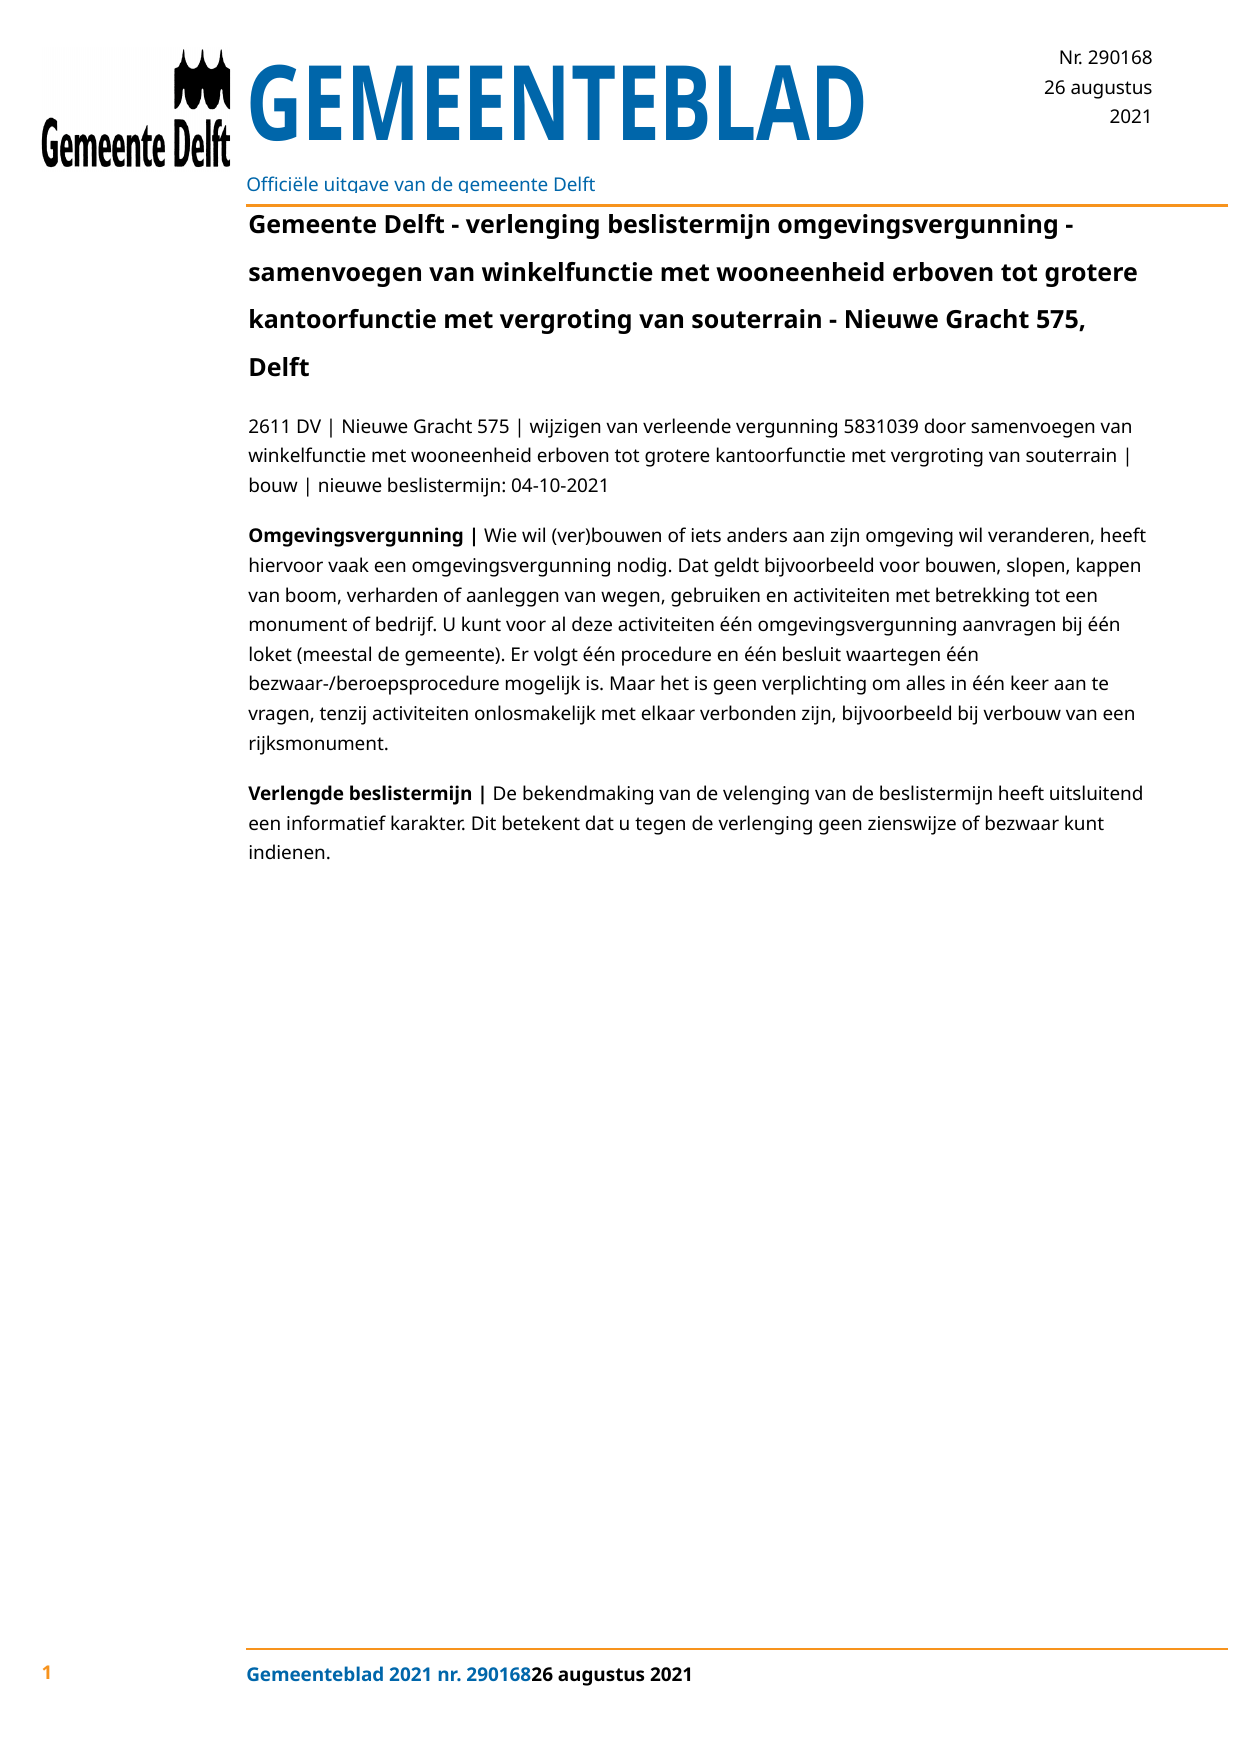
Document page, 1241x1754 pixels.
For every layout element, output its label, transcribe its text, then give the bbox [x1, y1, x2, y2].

text Omgevingsvergunning | Wie wil (ver)bouwen of iets anders aan zijn omgeving wil veranderen, heeft hiervoor vaak een omgevingsvergunning nodig. Dat geldt bijvoorbeeld voor bouwen, slopen, kappen van boom, verharden of aanleggen van wegen, gebruiken en activiteiten met betrekking tot een monument of bedrijf. U kunt voor al deze activiteiten één omgevingsvergunning aanvragen bij één loket (meestal de gemeente). Er volgt één procedure en één besluit waartegen één bezwaar-/beroepsprocedure mogelijk is. Maar het is geen verplichting om alles in één keer aan te vragen, tenzij activiteiten onlosmakelijk met elkaar verbonden zijn, bijvoorbeeld bij verbouw van een rijksmonument. [248, 523, 1152, 756]
text Gemeente Delft - verlenging beslistermijn omgevingsvergunning - samenvoegen van winkelfunctie met wooneenheid erboven tot grotere kantoorfunctie met vergroting van souterrain - Nieuwe Gracht 575, Delft [248, 207, 1152, 384]
text 2611 DV | Nieuwe Gracht 575 | wijzigen van verleende vergunning 5831039 door samenvoegen van winkelfunctie met wooneenheid erboven tot grotere kantoorfunctie met vergroting van souterrain | bouw | nieuwe beslistermijn: 04-10-2021 [248, 413, 1152, 498]
text Verlengde beslistermijn | De bekendmaking van de velenging van de beslistermijn heeft uitsluitend een informatief karakter. Dit betekent dat u tegen de verlenging geen zienswijze of bezwaar kunt indienen. [248, 780, 1152, 865]
picture [41, 47, 231, 172]
